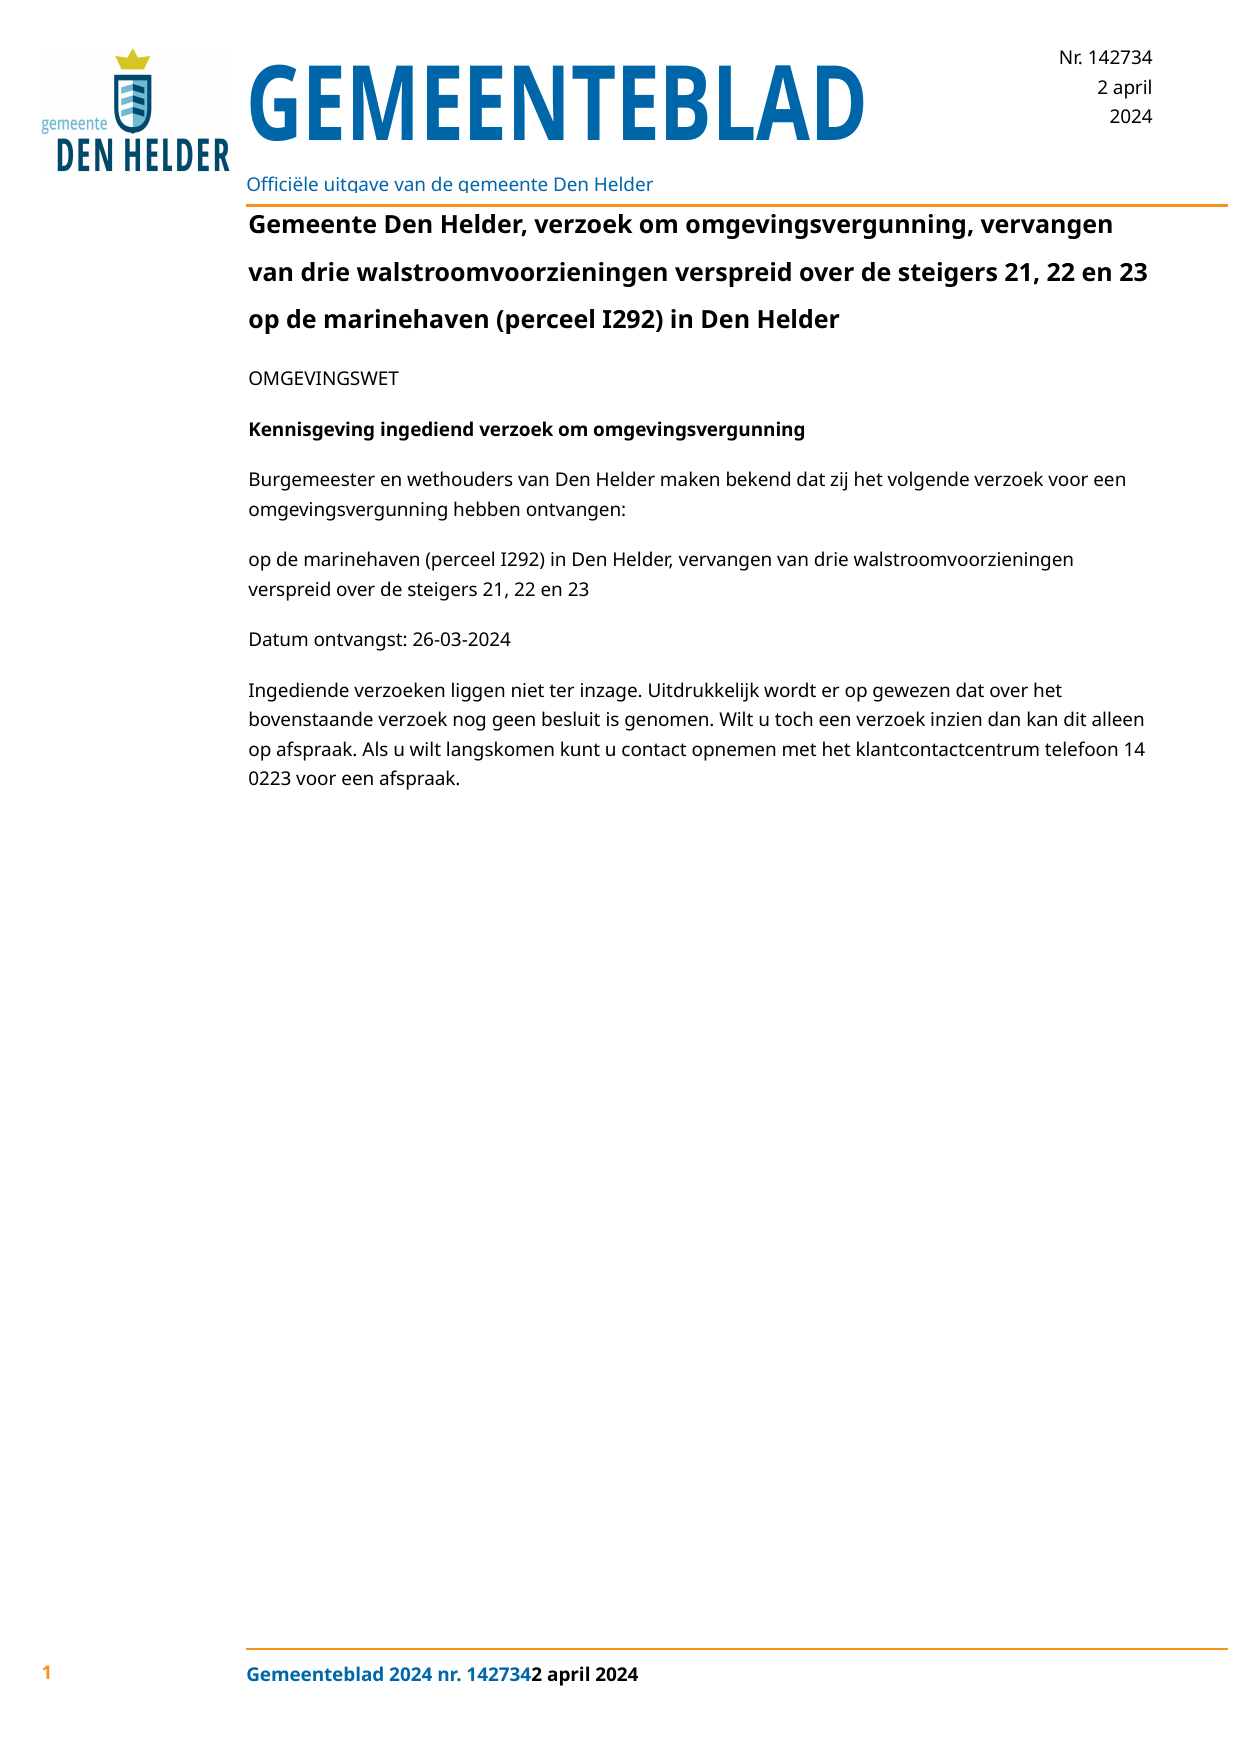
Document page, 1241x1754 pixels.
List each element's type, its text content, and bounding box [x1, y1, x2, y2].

picture [63, 144, 68, 165]
text Datum ontvangst: 26-03-2024 [248, 626, 1152, 652]
text OMGEVINGSWET [248, 366, 1152, 391]
picture [220, 160, 224, 172]
text Burgemeester en wethouders van Den Helder maken bekend dat zij het volgende verzoek voor een omgevingsvergunning hebben ontvangen: [248, 466, 1152, 522]
text op de marinehaven (perceel I292) in Den Helder, vervangen van drie walstroomvoorzieningen verspreid over de steigers 21, 22 en 23 [248, 546, 1152, 602]
text Kennisgeving ingediend verzoek om omgevingsvergunning [248, 416, 1152, 442]
text Ingediende verzoeken liggen niet ter inzage. Uitdrukkelijk wordt er op gewezen dat over het bovenstaande verzoek nog geen besluit is genomen. Wilt u toch een verzoek inzien dan kan dit alleen op afspraak. Als u wilt langskomen kunt u contact opnemen met het klantcontactcentrum telefoon 14 0223 voor een afspraak. [248, 677, 1152, 791]
picture [182, 144, 187, 165]
picture [100, 154, 106, 172]
text Gemeente Den Helder, verzoek om omgevingsvergunning, vervangen van drie walstroomvoorzieningen verspreid over de steigers 21, 22 en 23 op de marinehaven (perceel I292) in Den Helder [248, 207, 1152, 336]
picture [130, 157, 135, 172]
picture [41, 47, 231, 172]
